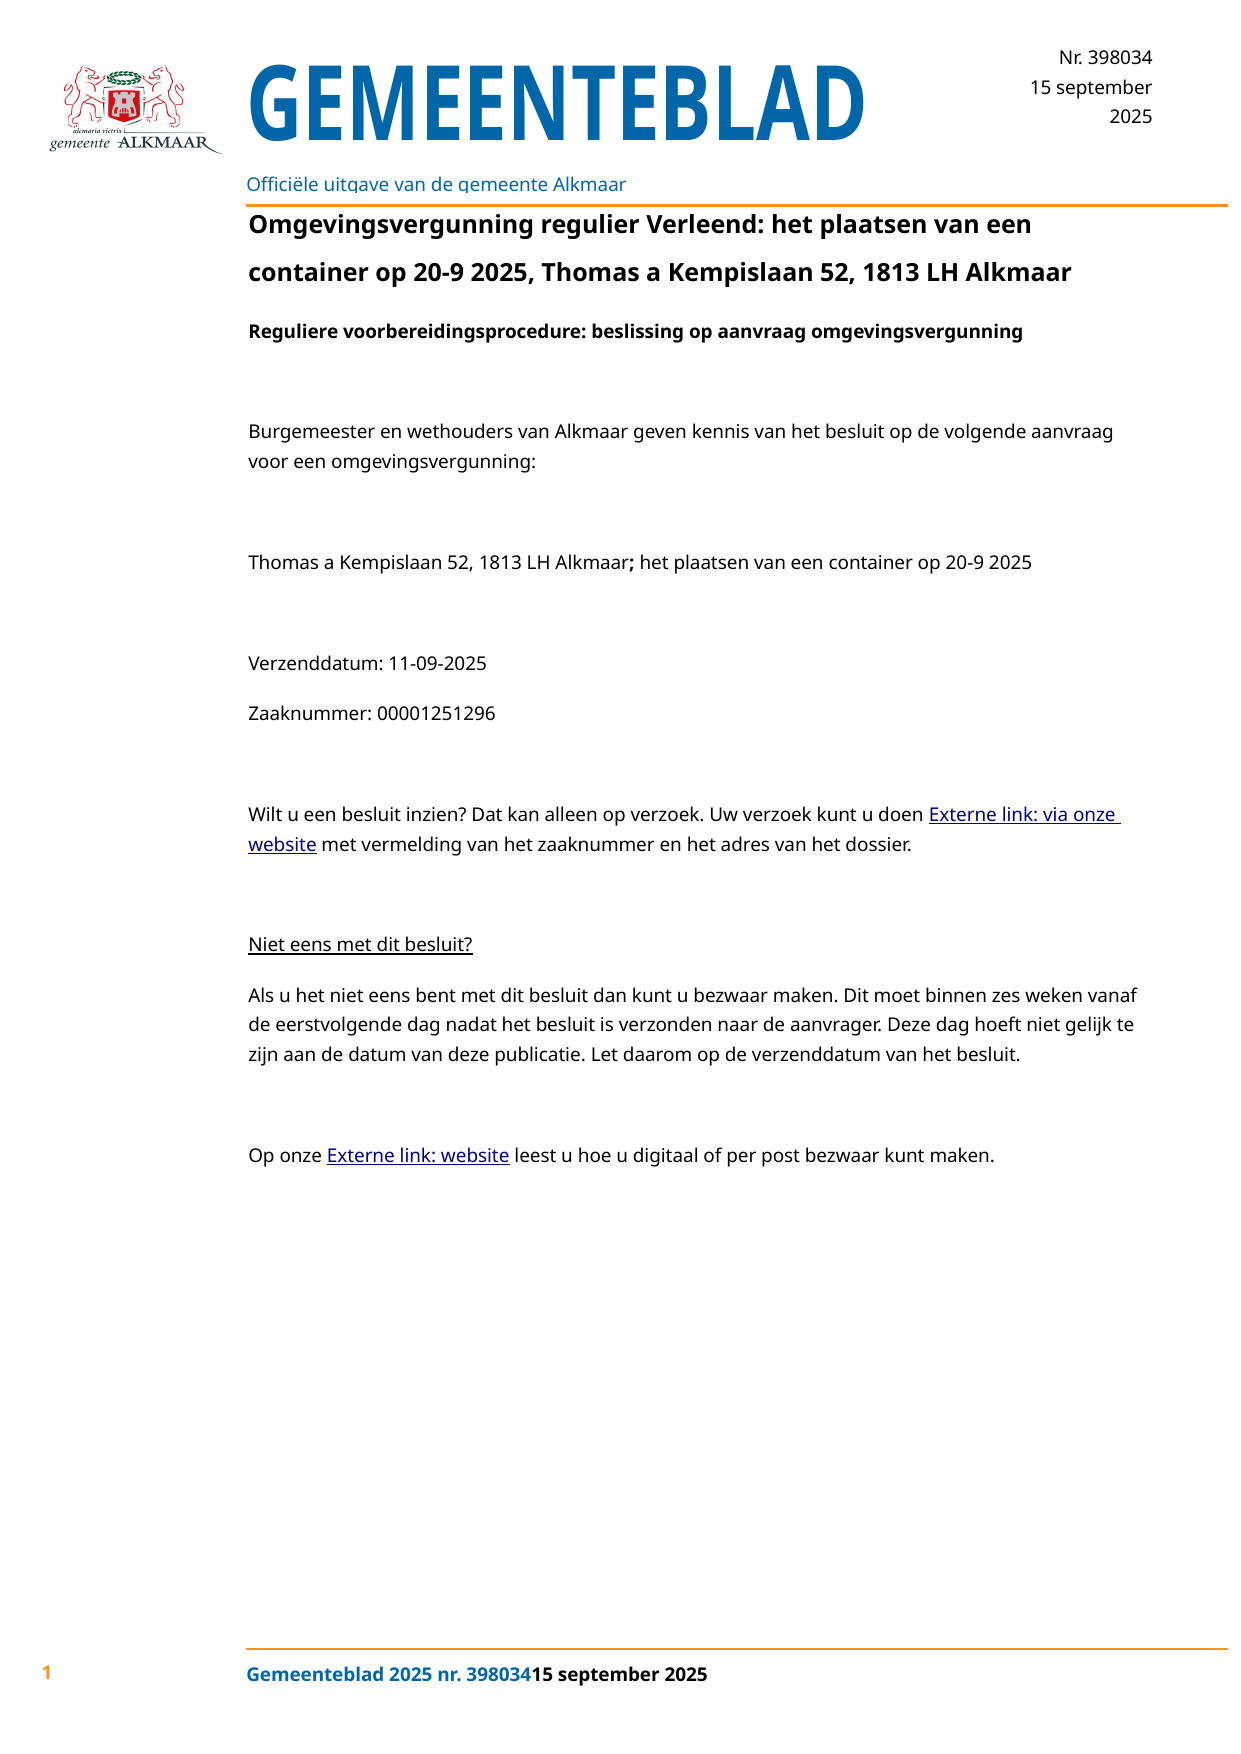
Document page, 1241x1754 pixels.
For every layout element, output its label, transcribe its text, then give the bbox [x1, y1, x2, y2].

text Reguliere voorbereidingsprocedure: beslissing op aanvraag omgevingsvergunning [248, 318, 1152, 344]
text Verzenddatum: 11-09-2025 [248, 650, 1152, 676]
text Omgevingsvergunning regulier Verleend: het plaatsen van een container op 20-9 2025, Thomas a Kempislaan 52, 1813 LH Alkmaar [248, 207, 1152, 288]
picture [41, 47, 231, 172]
text Wilt u een besluit inzien? Dat kan alleen op verzoek. Uw verzoek kunt u doen Externe link: via onze website met vermelding van het zaaknummer en het adres van het dossier. [248, 801, 1152, 857]
text Burgemeester en wethouders van Alkmaar geven kennis van het besluit op de volgende aanvraag voor een omgevingsvergunning: [248, 419, 1152, 474]
text Zaaknummer: 00001251296 [248, 700, 1152, 726]
text Niet eens met dit besluit? [248, 932, 1152, 957]
text Thomas a Kempislaan 52, 1813 LH Alkmaar; het plaatsen van een container op 20-9 2025 [248, 549, 1152, 575]
text Als u het niet eens bent met dit besluit dan kunt u bezwaar maken. Dit moet binnen zes weken vanaf de eerstvolgende dag nadat het besluit is verzonden naar de aanvrager. Deze dag hoeft niet gelijk te zijn aan de datum van deze publicatie. Let daarom op de verzenddatum van het besluit. [248, 982, 1152, 1067]
text Op onze Externe link: website leest u hoe u digitaal of per post bezwaar kunt maken. [248, 1142, 1152, 1168]
